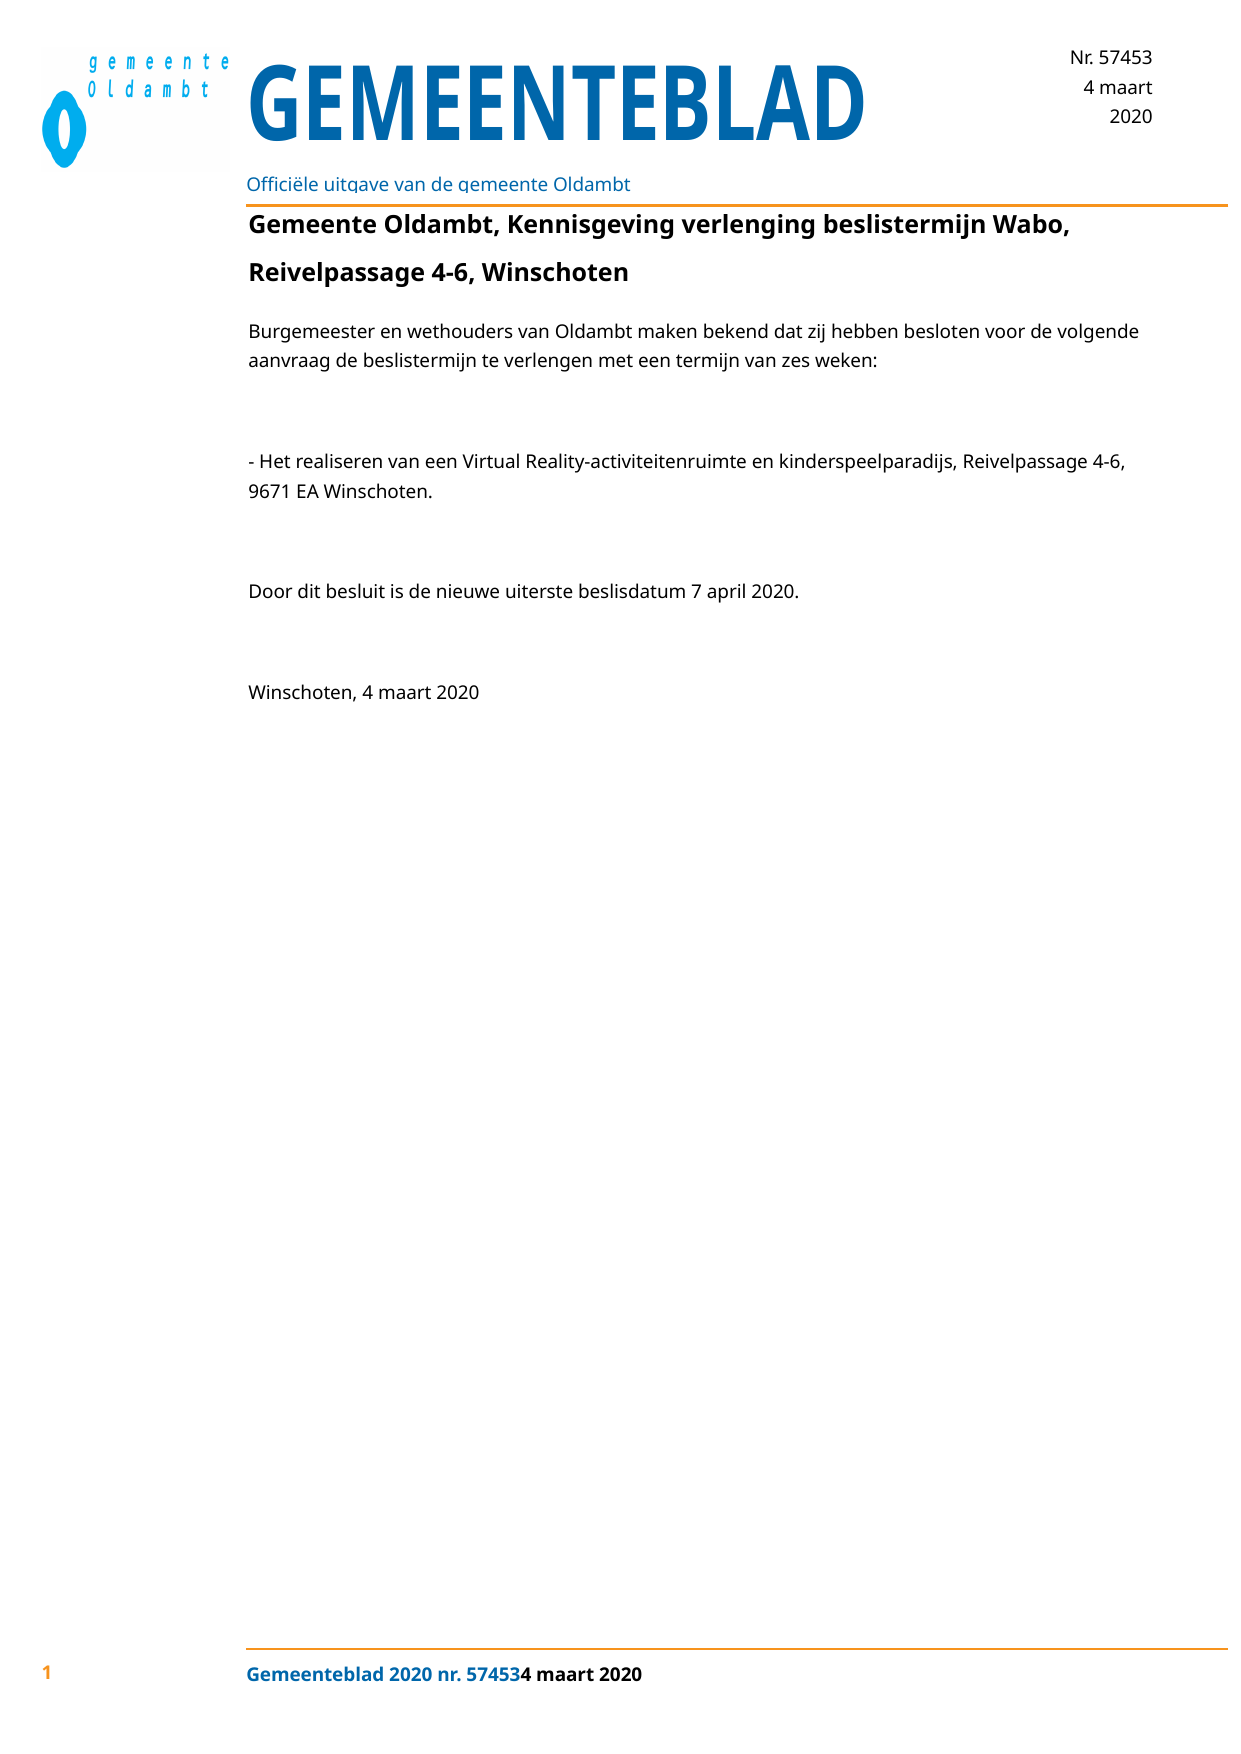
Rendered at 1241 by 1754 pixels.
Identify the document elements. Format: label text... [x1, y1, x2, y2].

text - Het realiseren van een Virtual Reality-activiteitenruimte en kinderspeelparadijs, Reivelpassage 4-6, 9671 EA Winschoten. [248, 448, 1152, 504]
text Gemeente Oldambt, Kennisgeving verlenging beslistermijn Wabo, Reivelpassage 4-6, Winschoten [248, 207, 1152, 288]
picture [41, 47, 231, 172]
text Door dit besluit is de nieuwe uiterste beslisdatum 7 april 2020. [248, 579, 1152, 604]
text Burgemeester en wethouders van Oldambt maken bekend dat zij hebben besloten voor de volgende aanvraag de beslistermijn te verlengen met een termijn van zes weken: [248, 318, 1152, 373]
text Winschoten, 4 maart 2020 [248, 679, 1152, 705]
